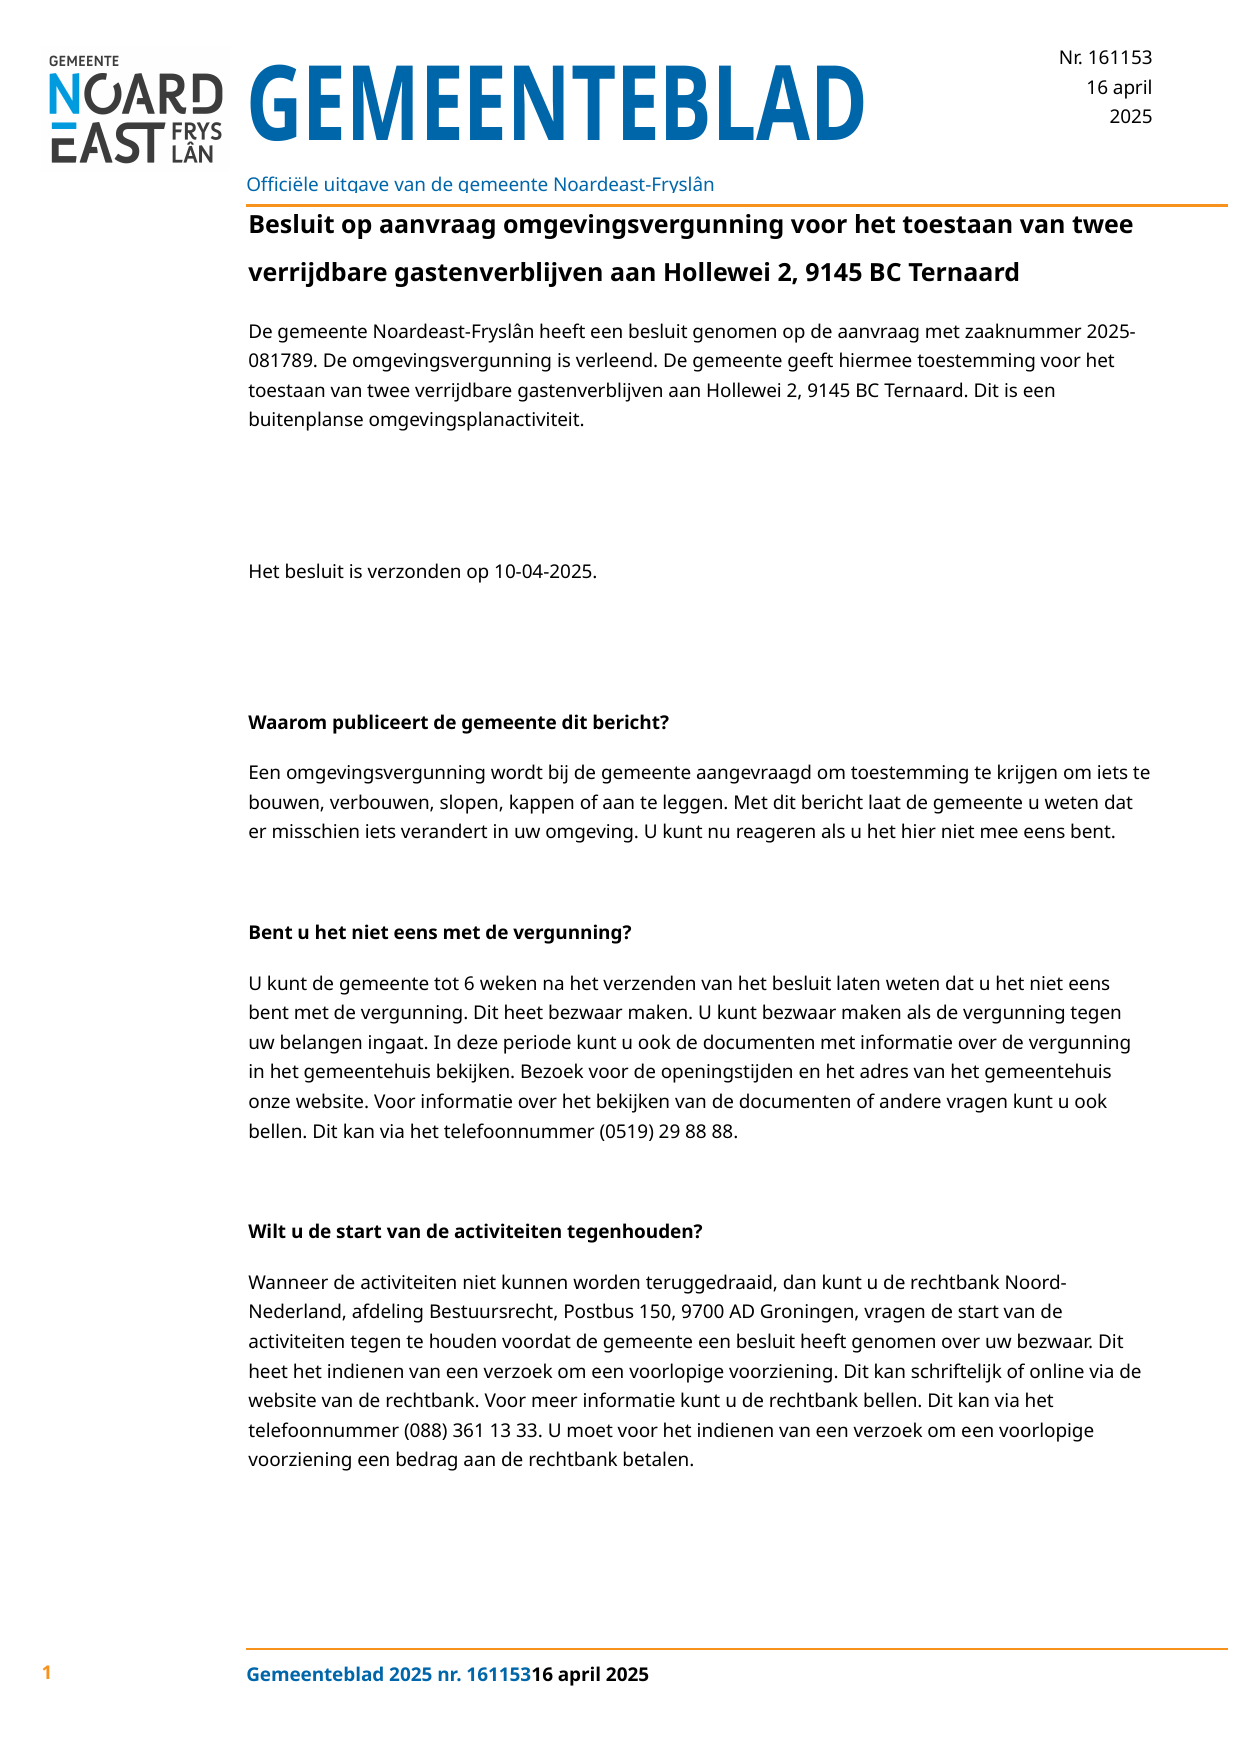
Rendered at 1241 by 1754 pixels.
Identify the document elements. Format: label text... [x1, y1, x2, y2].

text De gemeente Noardeast-Fryslân heeft een besluit genomen op de aanvraag met zaaknummer 2025-081789. De omgevingsvergunning is verleend. De gemeente geeft hiermee toestemming voor het toestaan van twee verrijdbare gastenverblijven aan Hollewei 2, 9145 BC Ternaard. Dit is een buitenplanse omgevingsplanactiviteit. [248, 318, 1152, 432]
text Bent u het niet eens met de vergunning? [248, 919, 1152, 945]
text Het besluit is verzonden op 10-04-2025. [248, 558, 1152, 584]
picture [41, 47, 231, 172]
text Wilt u de start van de activiteiten tegenhouden? [248, 1219, 1152, 1244]
text U kunt de gemeente tot 6 weken na het verzenden van het besluit laten weten dat u het niet eens bent met de vergunning. Dit heet bezwaar maken. U kunt bezwaar maken als de vergunning tegen uw belangen ingaat. In deze periode kunt u ook de documenten met informatie over de vergunning in het gemeentehuis bekijken. Bezoek voor de openingstijden en het adres van het gemeentehuis onze website. Voor informatie over het bekijken van de documenten of andere vragen kunt u ook bellen. Dit kan via het telefoonnummer (0519) 29 88 88. [248, 970, 1152, 1144]
text Besluit op aanvraag omgevingsvergunning voor het toestaan van twee verrijdbare gastenverblijven aan Hollewei 2, 9145 BC Ternaard [248, 207, 1152, 288]
text Een omgevingsvergunning wordt bij de gemeente aangevraagd om toestemming te krijgen om iets te bouwen, verbouwen, slopen, kappen of aan te leggen. Met dit bericht laat de gemeente u weten dat er misschien iets verandert in uw omgeving. U kunt nu reageren als u het hier niet mee eens bent. [248, 759, 1152, 844]
text Waarom publiceert de gemeente dit bericht? [248, 709, 1152, 735]
text Wanneer de activiteiten niet kunnen worden teruggedraaid, dan kunt u de rechtbank Noord-Nederland, afdeling Bestuursrecht, Postbus 150, 9700 AD Groningen, vragen de start van de activiteiten tegen te houden voordat de gemeente een besluit heeft genomen over uw bezwaar. Dit heet het indienen van een verzoek om een voorlopige voorziening. Dit kan schriftelijk of online via de website van de rechtbank. Voor meer informatie kunt u de rechtbank bellen. Dit kan via het telefoonnummer (088) 361 13 33. U moet voor het indienen van een verzoek om een voorlopige voorziening een bedrag aan de rechtbank betalen. [248, 1269, 1152, 1472]
